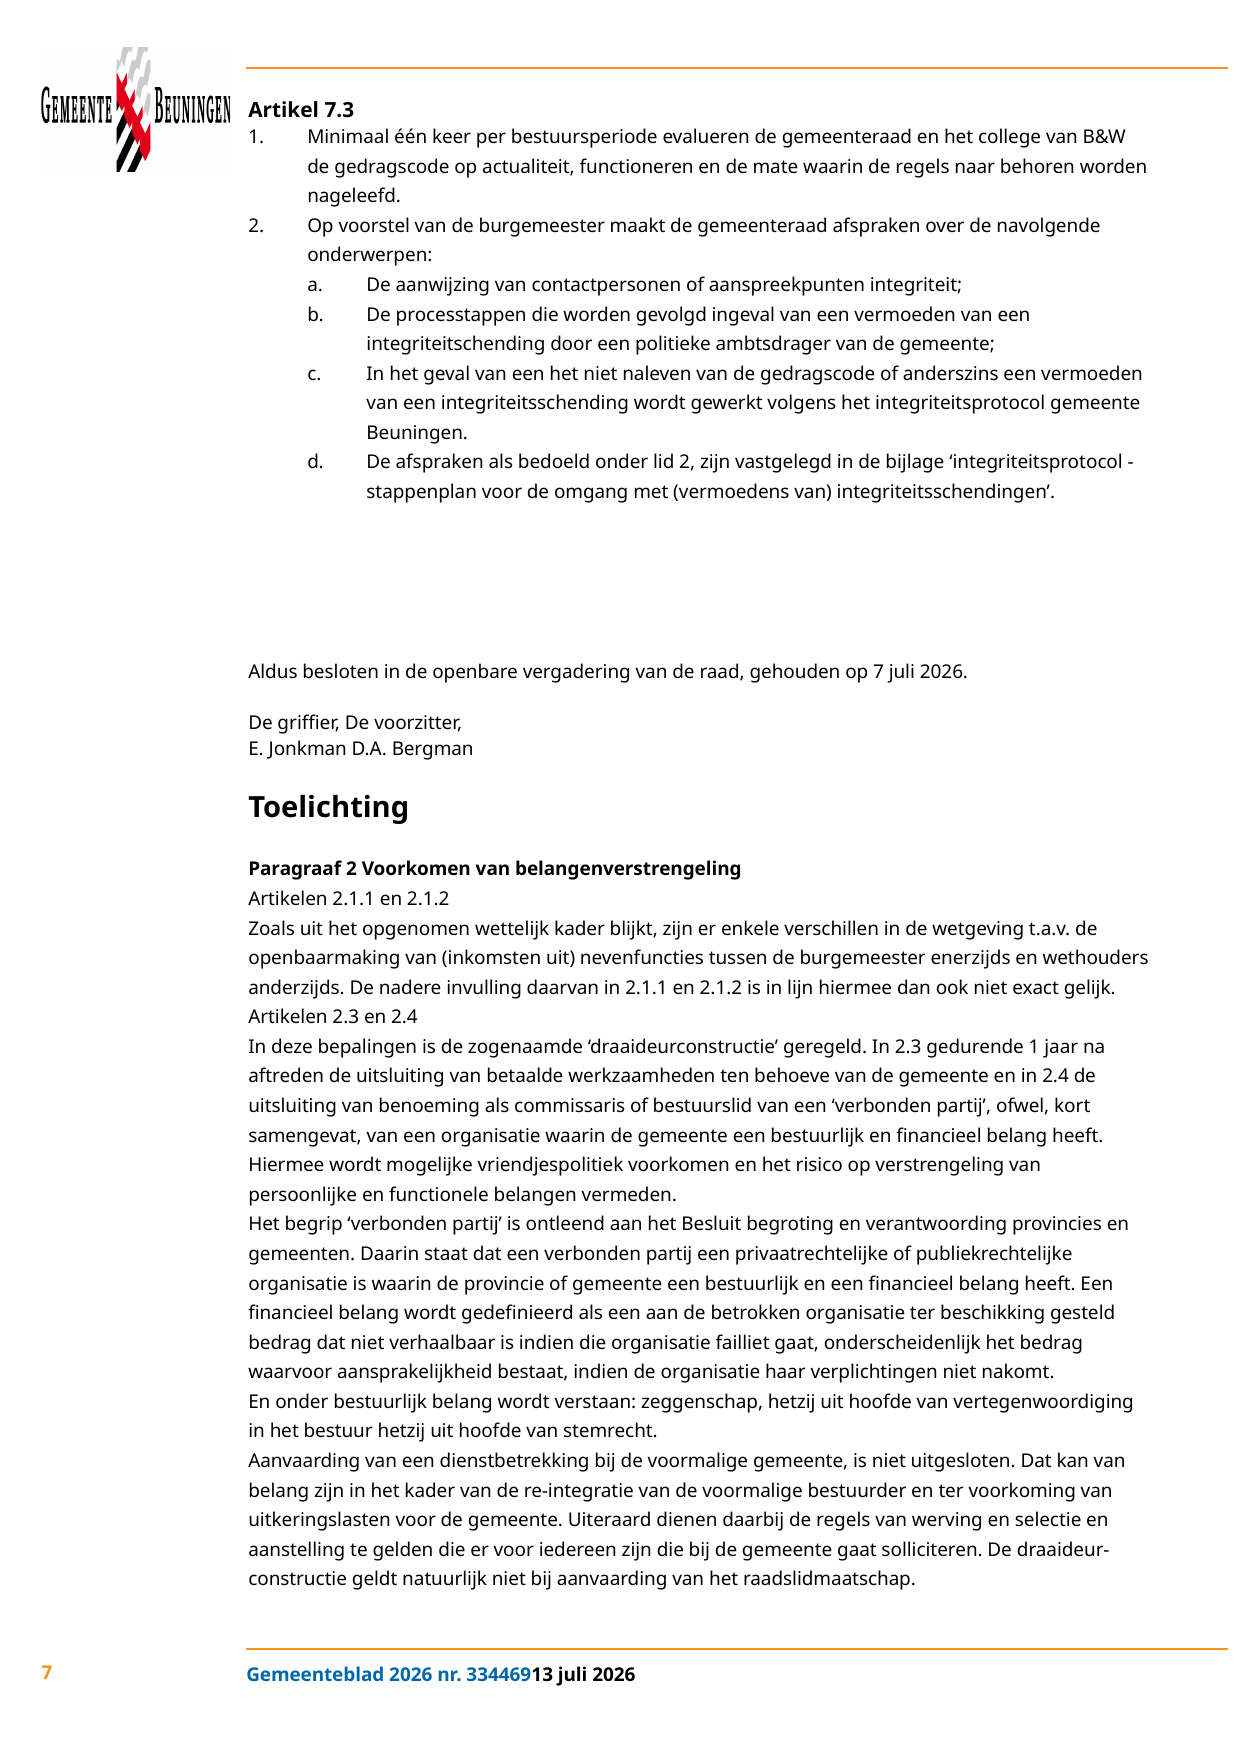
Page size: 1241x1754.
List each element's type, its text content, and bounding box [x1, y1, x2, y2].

text Het begrip ‘verbonden partij’ is ontleend aan het Besluit begroting en verantwoording provincies en gemeenten. Daarin staat dat een verbonden partij een privaatrechtelijke of publiekrechtelijke organisatie is waarin de provincie of gemeente een bestuurlijk en een financieel belang heeft. Een financieel belang wordt gedefinieerd als een aan de betrokken organisatie ter beschikking gesteld bedrag dat niet verhaalbaar is indien die organisatie failliet gaat, onderscheidenlijk het bedrag waarvoor aansprakelijkheid bestaat, indien de organisatie haar verplichtingen niet nakomt. [248, 1211, 1152, 1384]
text Aldus besloten in de openbare vergadering van de raad, gehouden op 7 juli 2026. [248, 658, 1152, 684]
text Artikel 7.3 [248, 95, 1152, 123]
list In het geval van een het niet naleven van de gedragscode of anderszins een vermoeden van een integriteitsschending wordt gewerkt volgens het integriteitsprotocol gemeente Beuningen. [307, 360, 1152, 445]
text En onder bestuurlijk belang wordt verstaan: zeggenschap, hetzij uit hoofde van vertegenwoordiging in het bestuur hetzij uit hoofde van stemrecht. [248, 1388, 1152, 1443]
text Toelichting [248, 787, 1152, 826]
list De afspraken als bedoeld onder lid 2, zijn vastgelegd in de bijlage ‘integriteitsprotocol - stappenplan voor de omgang met (vermoedens van) integriteitsschendingen’. [307, 449, 1152, 504]
list Op voorstel van de burgemeester maakt de gemeenteraad afspraken over de navolgende onderwerpen: [248, 212, 1152, 267]
text Paragraaf 2 Voorkomen van belangenverstrengeling [248, 856, 1152, 881]
text Aanvaarding van een dienstbetrekking bij de voormalige gemeente, is niet uitgesloten. Dat kan van belang zijn in het kader van de re-integratie van de voormalige bestuurder en ter voorkoming van uitkeringslasten voor de gemeente. Uiteraard dienen daarbij de regels van werving en selectie en aanstelling te gelden die er voor iedereen zijn die bij de gemeente gaat solliciteren. De draaideur- constructie geldt natuurlijk niet bij aanvaarding van het raadslidmaatschap. [248, 1447, 1152, 1591]
text Artikelen 2.1.1 en 2.1.2 [248, 885, 1152, 911]
text Artikelen 2.3 en 2.4 [248, 1003, 1152, 1029]
text Zoals uit het opgenomen wettelijk kader blijkt, zijn er enkele verschillen in de wetgeving t.a.v. de openbaarmaking van (inkomsten uit) nevenfuncties tussen de burgemeester enerzijds en wethouders anderzijds. De nadere invulling daarvan in 2.1.1 en 2.1.2 is in lijn hiermee dan ook niet exact gelijk. [248, 915, 1152, 999]
list Minimaal één keer per bestuursperiode evalueren de gemeenteraad en het college van B&W de gedragscode op actualiteit, functioneren en de mate waarin de regels naar behoren worden nageleefd. [248, 123, 1152, 208]
text In deze bepalingen is de zogenaamde ‘draaideurconstructie’ geregeld. In 2.3 gedurende 1 jaar na aftreden de uitsluiting van betaalde werkzaamheden ten behoeve van de gemeente en in 2.4 de uitsluiting van benoeming als commissaris of bestuurslid van een ‘verbonden partij’, ofwel, kort samengevat, van een organisatie waarin de gemeente een bestuurlijk en financieel belang heeft. Hiermee wordt mogelijke vriendjespolitiek voorkomen en het risico op verstrengeling van persoonlijke en functionele belangen vermeden. [248, 1033, 1152, 1207]
text De griffier, De voorzitter, [248, 709, 1152, 735]
text E. Jonkman D.A. Bergman [248, 735, 1152, 761]
list De aanwijzing van contactpersonen of aanspreekpunten integriteit; [307, 271, 1152, 297]
picture [41, 47, 231, 172]
list De processtappen die worden gevolgd ingeval van een vermoeden van een integriteitschending door een politieke ambtsdrager van de gemeente; [307, 301, 1152, 356]
